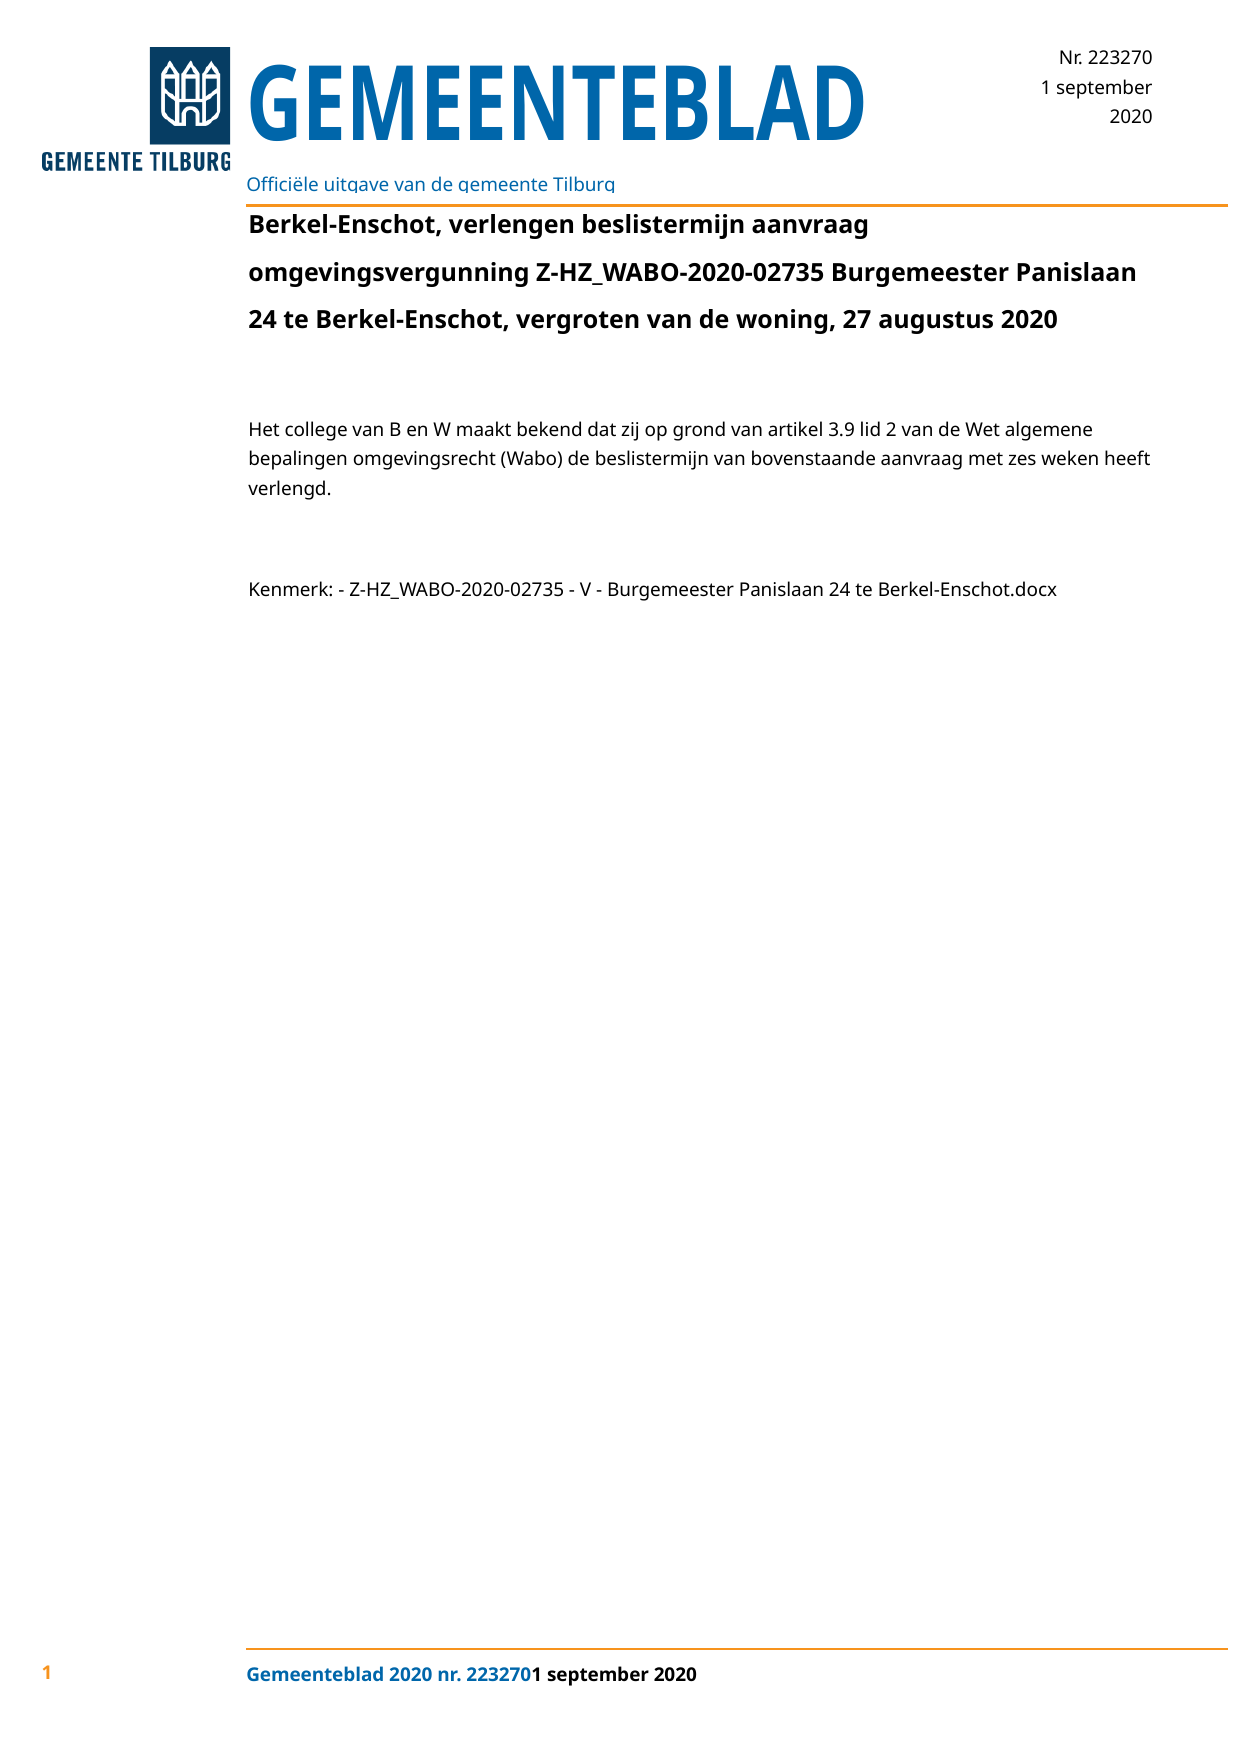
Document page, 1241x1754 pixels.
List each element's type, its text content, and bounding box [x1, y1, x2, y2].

text Berkel-Enschot, verlengen beslistermijn aanvraag omgevingsvergunning Z-HZ_WABO-2020-02735 Burgemeester Panislaan 24 te Berkel-Enschot, vergroten van de woning, 27 augustus 2020 [248, 207, 1152, 336]
text Kenmerk: - Z-HZ_WABO-2020-02735 - V - Burgemeester Panislaan 24 te Berkel-Enschot.docx [248, 576, 1152, 602]
text Het college van B en W maakt bekend dat zij op grond van artikel 3.9 lid 2 van de Wet algemene bepalingen omgevingsrecht (Wabo) de beslistermijn van bovenstaande aanvraag met zes weken heeft verlengd. [248, 416, 1152, 501]
picture [41, 47, 231, 172]
